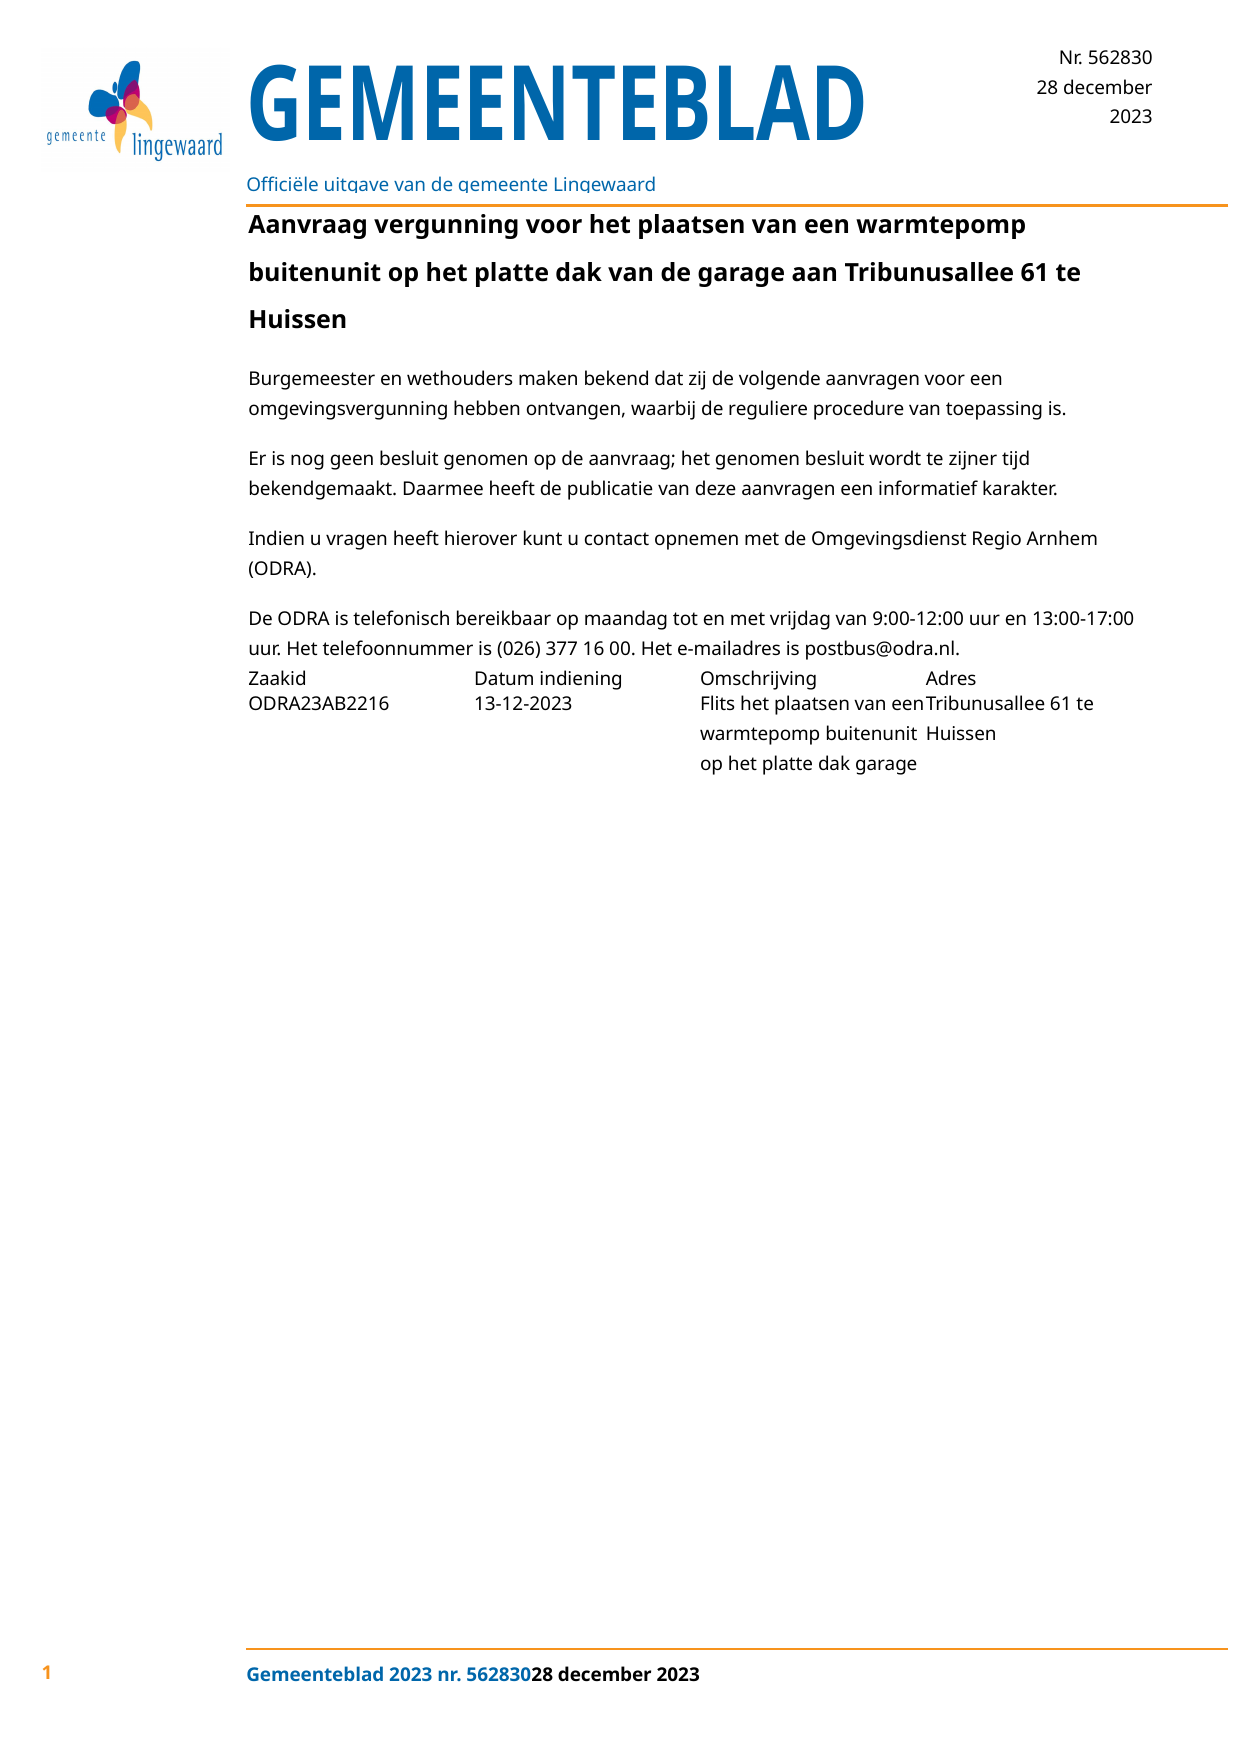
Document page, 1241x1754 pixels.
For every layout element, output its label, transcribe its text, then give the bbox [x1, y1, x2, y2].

text Indien u vragen heeft hierover kunt u contact opnemen met de Omgevingsdienst Regio Arnhem (ODRA). [248, 526, 1152, 581]
text Aanvraag vergunning voor het plaatsen van een warmtepomp buitenunit op het platte dak van de garage aan Tribunusallee 61 te Huissen [248, 207, 1152, 336]
table_header Datum indiening [474, 665, 700, 691]
table_cell Tribunusallee 61 te Huissen [926, 691, 1152, 775]
text Burgemeester en wethouders maken bekend dat zij de volgende aanvragen voor een omgevingsvergunning hebben ontvangen, waarbij de reguliere procedure van toepassing is. [248, 366, 1152, 421]
table_cell ODRA23AB2216 [248, 691, 474, 775]
text Er is nog geen besluit genomen op de aanvraag; het genomen besluit wordt te zijner tijd bekendgemaakt. Daarmee heeft de publicatie van deze aanvragen een informatief karakter. [248, 446, 1152, 501]
text De ODRA is telefonisch bereikbaar op maandag tot en met vrijdag van 9:00-12:00 uur en 13:00-17:00 uur. Het telefoonnummer is (026) 377 16 00. Het e-mailadres is postbus@odra.nl. [248, 606, 1152, 661]
table_header Omschrijving [700, 665, 926, 691]
picture [41, 47, 231, 172]
table_header Adres [926, 665, 1152, 691]
table_cell Flits het plaatsen van een warmtepomp buitenunit op het platte dak garage [700, 691, 926, 775]
table_header Zaakid [248, 665, 474, 691]
table_cell 13-12-2023 [474, 691, 700, 775]
